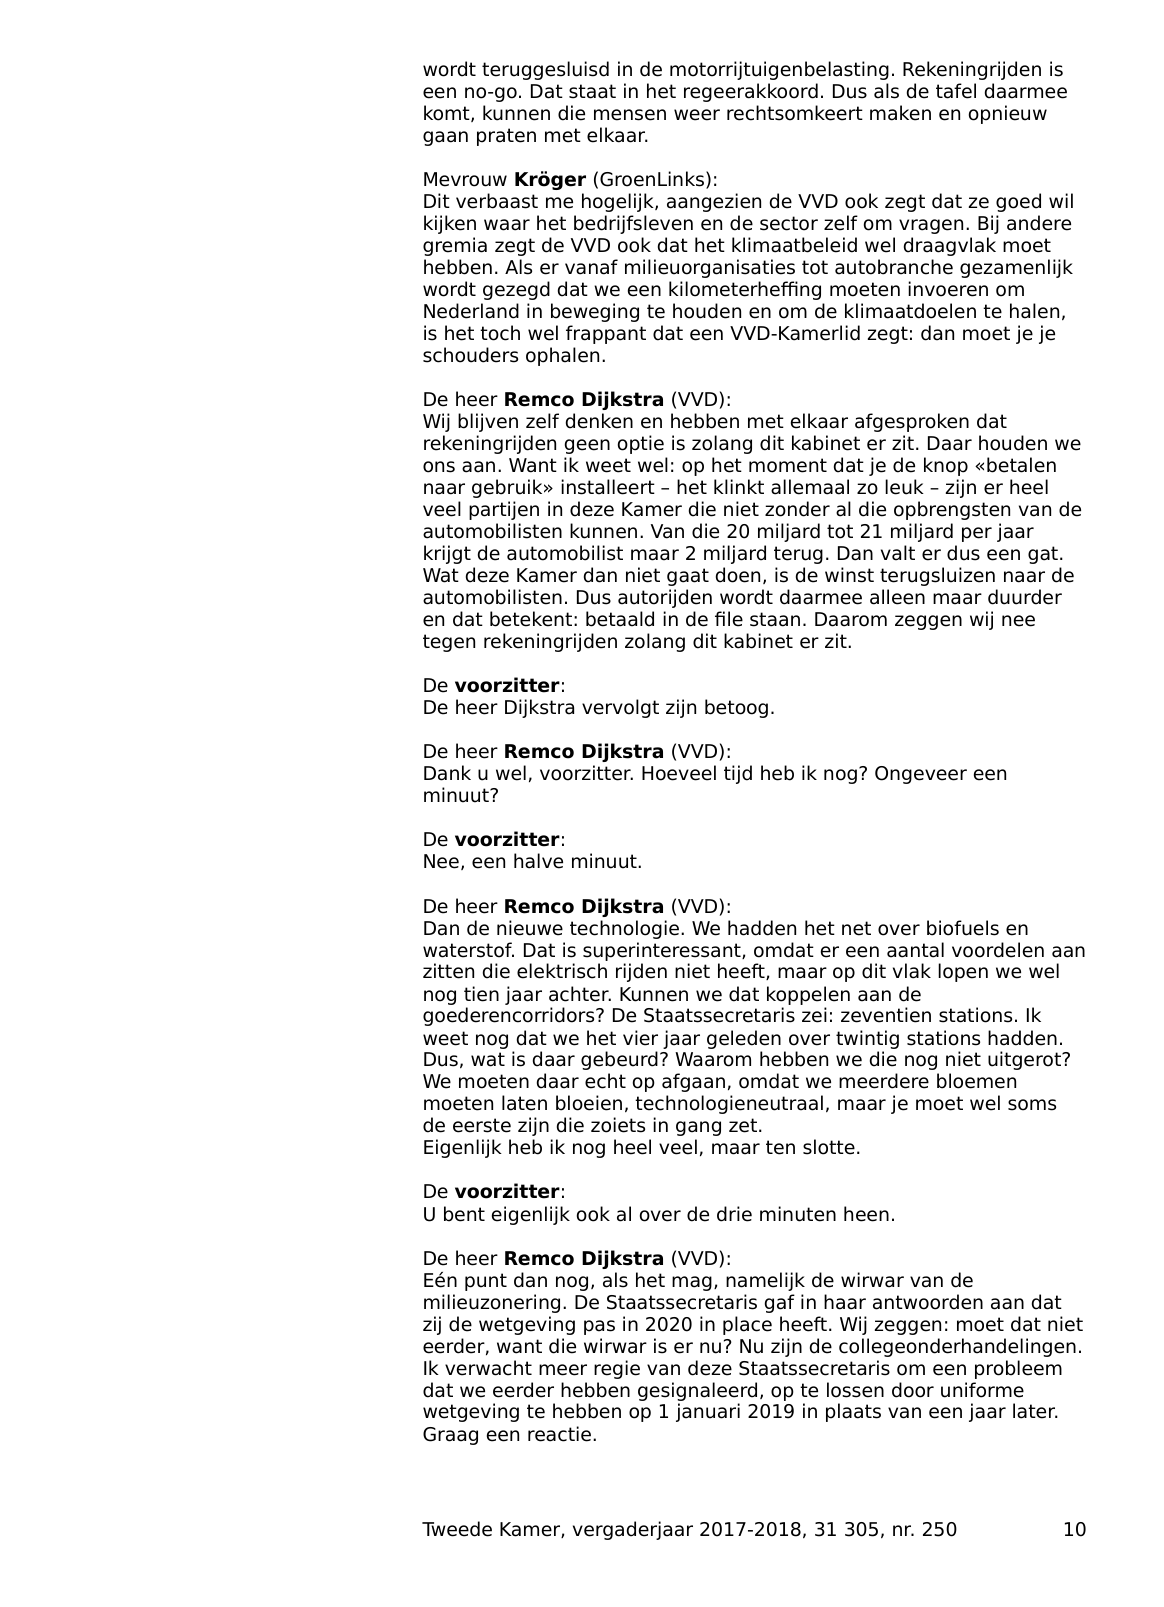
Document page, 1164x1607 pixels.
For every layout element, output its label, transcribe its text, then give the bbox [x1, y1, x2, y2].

text De heer Remco Dijkstra (VVD): [422, 741, 1087, 763]
text Mevrouw Kröger (GroenLinks): [422, 169, 1087, 191]
text De voorzitter: [422, 675, 1087, 697]
text Dit verbaast me hogelijk, aangezien de VVD ook zegt dat ze goed wil kijken waar het bedrijfsleven en de sector zelf om vragen. Bij andere gremia zegt de VVD ook dat het klimaatbeleid wel draagvlak moet hebben. Als er vanaf milieuorganisaties tot autobranche gezamenlijk wordt gezegd dat we een kilometerheffing moeten invoeren om Nederland in beweging te houden en om de klimaatdoelen te halen, is het toch wel frappant dat een VVD-Kamerlid zegt: dan moet je je schouders ophalen. [422, 191, 1087, 367]
text De heer Remco Dijkstra (VVD): [422, 389, 1087, 411]
text Eén punt dan nog, als het mag, namelijk de wirwar van de milieuzonering. De Staatssecretaris gaf in haar antwoorden aan dat zij de wetgeving pas in 2020 in place heeft. Wij zeggen: moet dat niet eerder, want die wirwar is er nu? Nu zijn de collegeonderhandelingen. Ik verwacht meer regie van deze Staatssecretaris om een probleem dat we eerder hebben gesignaleerd, op te lossen door uniforme wetgeving te hebben op 1 januari 2019 in plaats van een jaar later. Graag een reactie. [422, 1269, 1087, 1445]
text De heer Remco Dijkstra (VVD): [422, 896, 1087, 917]
text De voorzitter: [422, 1181, 1087, 1203]
text De heer Remco Dijkstra (VVD): [422, 1248, 1087, 1269]
text U bent eigenlijk ook al over de drie minuten heen. [422, 1203, 1087, 1225]
text De voorzitter: [422, 829, 1087, 851]
text De heer Dijkstra vervolgt zijn betoog. [422, 697, 1087, 719]
text Eigenlijk heb ik nog heel veel, maar ten slotte. [422, 1137, 1087, 1159]
text wordt teruggesluisd in de motorrijtuigenbelasting. Rekeningrijden is een no-go. Dat staat in het regeerakkoord. Dus als de tafel daarmee komt, kunnen die mensen weer rechtsomkeert maken en opnieuw gaan praten met elkaar. [422, 59, 1087, 147]
text Dank u wel, voorzitter. Hoeveel tijd heb ik nog? Ongeveer een minuut? [422, 763, 1087, 807]
text Dan de nieuwe technologie. We hadden het net over biofuels en waterstof. Dat is superinteressant, omdat er een aantal voordelen aan zitten die elektrisch rijden niet heeft, maar op dit vlak lopen we wel nog tien jaar achter. Kunnen we dat koppelen aan de goederencorridors? De Staatssecretaris zei: zeventien stations. Ik weet nog dat we het vier jaar geleden over twintig stations hadden. Dus, wat is daar gebeurd? Waarom hebben we die nog niet uitgerot? We moeten daar echt op afgaan, omdat we meerdere bloemen moeten laten bloeien, technologieneutraal, maar je moet wel soms de eerste zijn die zoiets in gang zet. [422, 917, 1087, 1137]
text Wij blijven zelf denken en hebben met elkaar afgesproken dat rekeningrijden geen optie is zolang dit kabinet er zit. Daar houden we ons aan. Want ik weet wel: op het moment dat je de knop «betalen naar gebruik» installeert – het klinkt allemaal zo leuk – zijn er heel veel partijen in deze Kamer die niet zonder al die opbrengsten van de automobilisten kunnen. Van die 20 miljard tot 21 miljard per jaar krijgt de automobilist maar 2 miljard terug. Dan valt er dus een gat. Wat deze Kamer dan niet gaat doen, is de winst terugsluizen naar de automobilisten. Dus autorijden wordt daarmee alleen maar duurder en dat betekent: betaald in de file staan. Daarom zeggen wij nee tegen rekeningrijden zolang dit kabinet er zit. [422, 411, 1087, 653]
text Nee, een halve minuut. [422, 851, 1087, 873]
